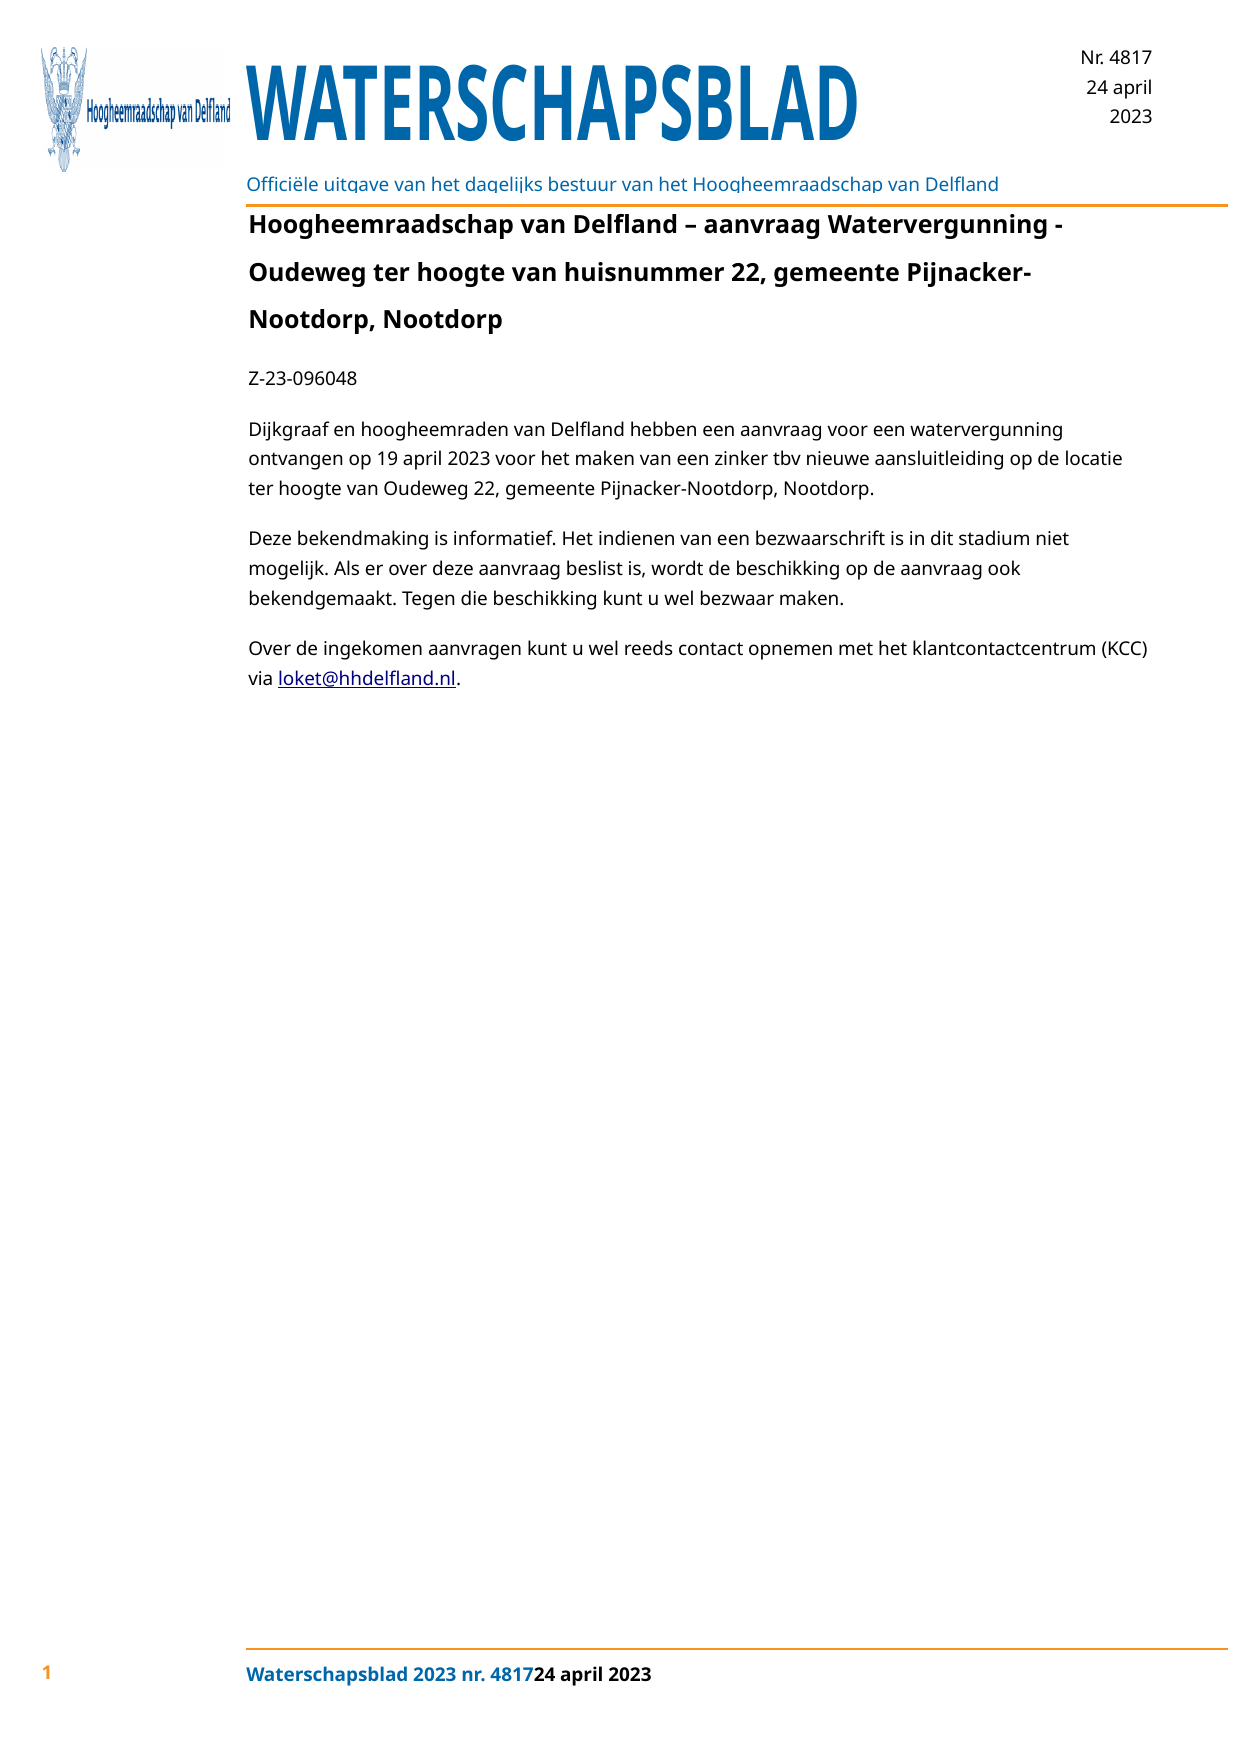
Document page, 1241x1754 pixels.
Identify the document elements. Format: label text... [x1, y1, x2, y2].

text Deze bekendmaking is informatief. Het indienen van een bezwaarschrift is in dit stadium niet mogelijk. Als er over deze aanvraag beslist is, wordt de beschikking op de aanvraag ook bekendgemaakt. Tegen die beschikking kunt u wel bezwaar maken. [248, 526, 1152, 610]
text Dijkgraaf en hoogheemraden van Delfland hebben een aanvraag voor een watervergunning ontvangen op 19 april 2023 voor het maken van een zinker tbv nieuwe aansluitleiding op de locatie ter hoogte van Oudeweg 22, gemeente Pijnacker-Nootdorp, Nootdorp. [248, 416, 1152, 501]
text Hoogheemraadschap van Delfland – aanvraag Watervergunning - Oudeweg ter hoogte van huisnummer 22, gemeente Pijnacker-Nootdorp, Nootdorp [248, 207, 1152, 336]
text Z-23-096048 [248, 366, 1152, 391]
text Over de ingekomen aanvragen kunt u wel reeds contact opnemen met het klantcontactcentrum (KCC) via loket@hhdelfland.nl. [248, 635, 1152, 690]
picture [41, 47, 231, 172]
